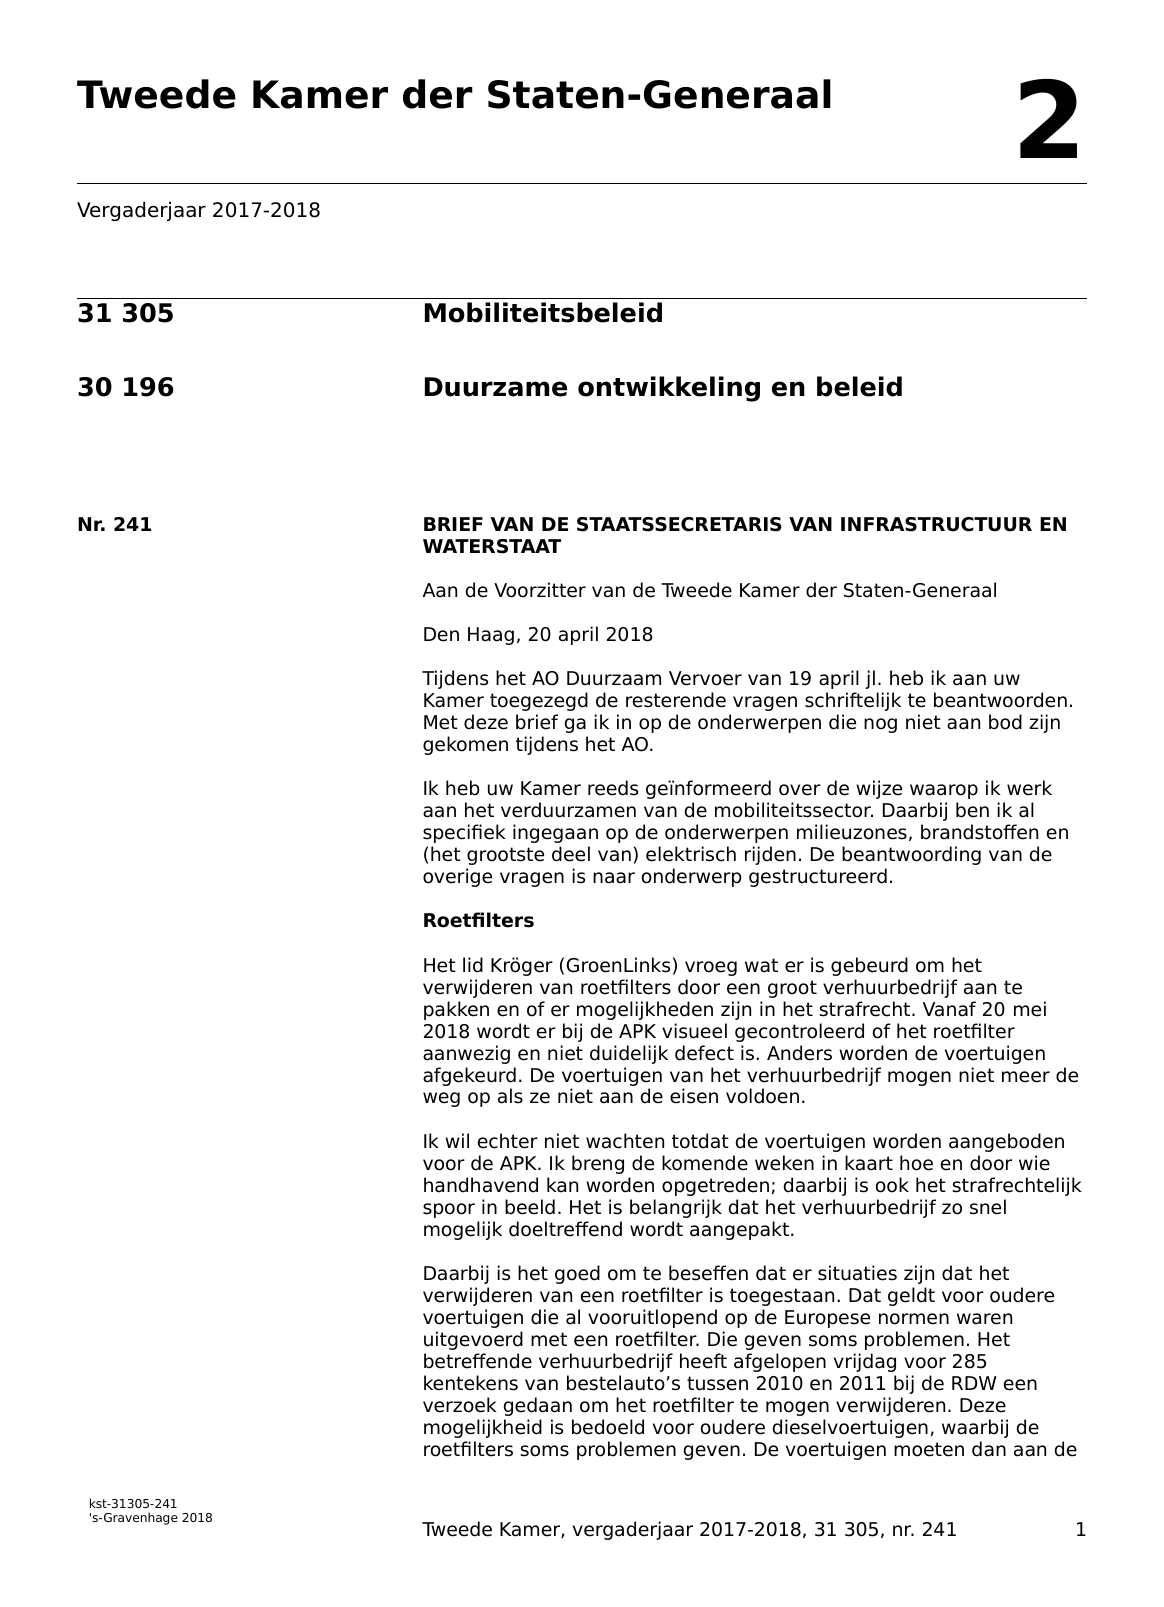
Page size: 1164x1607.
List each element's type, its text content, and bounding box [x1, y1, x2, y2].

text Ik wil echter niet wachten totdat de voertuigen worden aangeboden voor de APK. Ik breng de komende weken in kaart hoe en door wie handhavend kan worden opgetreden; daarbij is ook het strafrechtelijk spoor in beeld. Het is belangrijk dat het verhuurbedrijf zo snel mogelijk doeltreffend wordt aangepakt. [422, 1131, 1087, 1241]
subtitle Roetfilters [422, 910, 1087, 932]
subtitle 31 305 Mobiliteitsbeleid [77, 299, 1087, 329]
text Den Haag, 20 april 2018 [422, 624, 1087, 646]
table_cell Vergaderjaar 2017-2018 [77, 184, 1087, 298]
subtitle 30 196 Duurzame ontwikkeling en beleid [77, 373, 1087, 403]
text Daarbij is het goed om te beseffen dat er situaties zijn dat het verwijderen van een roetfilter is toegestaan. Dat geldt voor oudere voertuigen die al vooruitlopend op de Europese normen waren uitgevoerd met een roetfilter. Die geven soms problemen. Het betreffende verhuurbedrijf heeft afgelopen vrijdag voor 285 kentekens van bestelauto’s tussen 2010 en 2011 bij de RDW een verzoek gedaan om het roetfilter te mogen verwijderen. Deze mogelijkheid is bedoeld voor oudere dieselvoertuigen, waarbij de roetfilters soms problemen geven. De voertuigen moeten dan aan de [422, 1263, 1087, 1461]
text Tijdens het AO Duurzaam Vervoer van 19 april jl. heb ik aan uw Kamer toegezegd de resterende vragen schriftelijk te beantwoorden. Met deze brief ga ik in op de onderwerpen die nog niet aan bod zijn gekomen tijdens het AO. [422, 668, 1087, 756]
text Aan de Voorzitter van de Tweede Kamer der Staten-Generaal [422, 580, 1087, 602]
subtitle Nr. 241 BRIEF VAN DE STAATSSECRETARIS VAN INFRASTRUCTUUR EN WATERSTAAT [77, 514, 1087, 558]
table_header Tweede Kamer der Staten-Generaal [77, 59, 886, 183]
text Ik heb uw Kamer reeds geïnformeerd over de wijze waarop ik werk aan het verduurzamen van de mobiliteitssector. Daarbij ben ik al specifiek ingegaan op de onderwerpen milieuzones, brandstoffen en (het grootste deel van) elektrisch rijden. De beantwoording van de overige vragen is naar onderwerp gestructureerd. [422, 778, 1087, 888]
text Het lid Kröger (GroenLinks) vroeg wat er is gebeurd om het verwijderen van roetfilters door een groot verhuurbedrijf aan te pakken en of er mogelijkheden zijn in het strafrecht. Vanaf 20 mei 2018 wordt er bij de APK visueel gecontroleerd of het roetfilter aanwezig en niet duidelijk defect is. Anders worden de voertuigen afgekeurd. De voertuigen van het verhuurbedrijf mogen niet meer de weg op als ze niet aan de eisen voldoen. [422, 954, 1087, 1108]
text kst-31305-241 [88, 1497, 323, 1511]
table_header 2 [886, 59, 1087, 183]
text 's-Gravenhage 2018 [88, 1511, 323, 1525]
